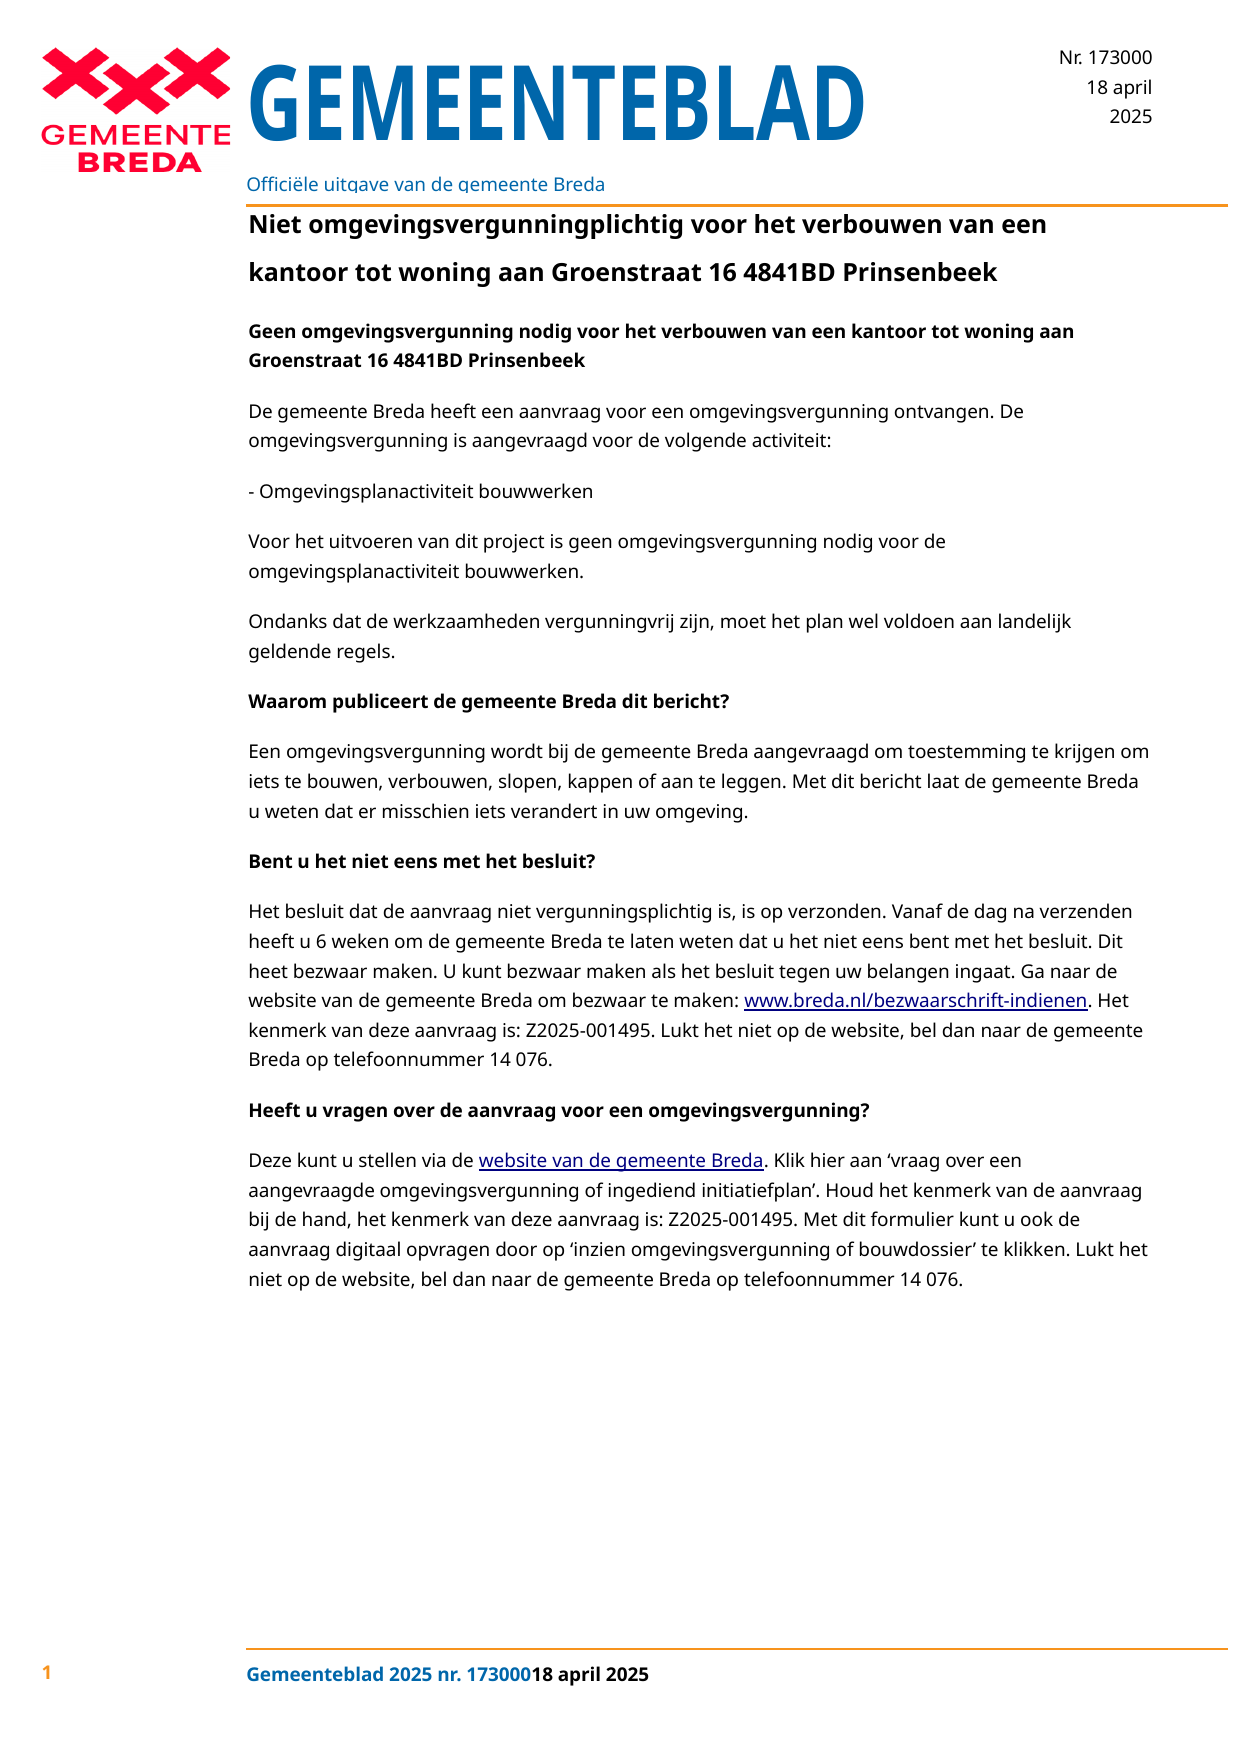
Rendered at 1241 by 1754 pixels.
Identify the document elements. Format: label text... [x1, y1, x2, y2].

text De gemeente Breda heeft een aanvraag voor een omgevingsvergunning ontvangen. De omgevingsvergunning is aangevraagd voor de volgende activiteit: [248, 398, 1152, 453]
picture [41, 47, 231, 172]
text Bent u het niet eens met het besluit? [248, 848, 1152, 874]
text Heeft u vragen over de aanvraag voor een omgevingsvergunning? [248, 1097, 1152, 1123]
text Het besluit dat de aanvraag niet vergunningsplichtig is, is op verzonden. Vanaf de dag na verzenden heeft u 6 weken om de gemeente Breda te laten weten dat u het niet eens bent met het besluit. Dit heet bezwaar maken. U kunt bezwaar maken als het besluit tegen uw belangen ingaat. Ga naar de website van de gemeente Breda om bezwaar te maken: www.breda.nl/bezwaarschrift-indienen. Het kenmerk van deze aanvraag is: Z2025-001495. Lukt het niet op de website, bel dan naar de gemeente Breda op telefoonnummer 14 076. [248, 899, 1152, 1072]
text Deze kunt u stellen via de website van de gemeente Breda. Klik hier aan ‘vraag over een aangevraagde omgevingsvergunning of ingediend initiatiefplan’. Houd het kenmerk van de aanvraag bij de hand, het kenmerk van deze aanvraag is: Z2025-001495. Met dit formulier kunt u ook de aanvraag digitaal opvragen door op ‘inzien omgevingsvergunning of bouwdossier’ te klikken. Lukt het niet op de website, bel dan naar de gemeente Breda op telefoonnummer 14 076. [248, 1147, 1152, 1292]
text Waarom publiceert de gemeente Breda dit bericht? [248, 688, 1152, 714]
text Voor het uitvoeren van dit project is geen omgevingsvergunning nodig voor de omgevingsplanactiviteit bouwwerken. [248, 528, 1152, 584]
text Een omgevingsvergunning wordt bij de gemeente Breda aangevraagd om toestemming te krijgen om iets te bouwen, verbouwen, slopen, kappen of aan te leggen. Met dit bericht laat de gemeente Breda u weten dat er misschien iets verandert in uw omgeving. [248, 739, 1152, 824]
text Geen omgevingsvergunning nodig voor het verbouwen van een kantoor tot woning aan Groenstraat 16 4841BD Prinsenbeek [248, 318, 1152, 373]
text Ondanks dat de werkzaamheden vergunningvrij zijn, moet het plan wel voldoen aan landelijk geldende regels. [248, 608, 1152, 664]
text Niet omgevingsvergunningplichtig voor het verbouwen van een kantoor tot woning aan Groenstraat 16 4841BD Prinsenbeek [248, 207, 1152, 288]
text - Omgevingsplanactiviteit bouwwerken [248, 478, 1152, 504]
